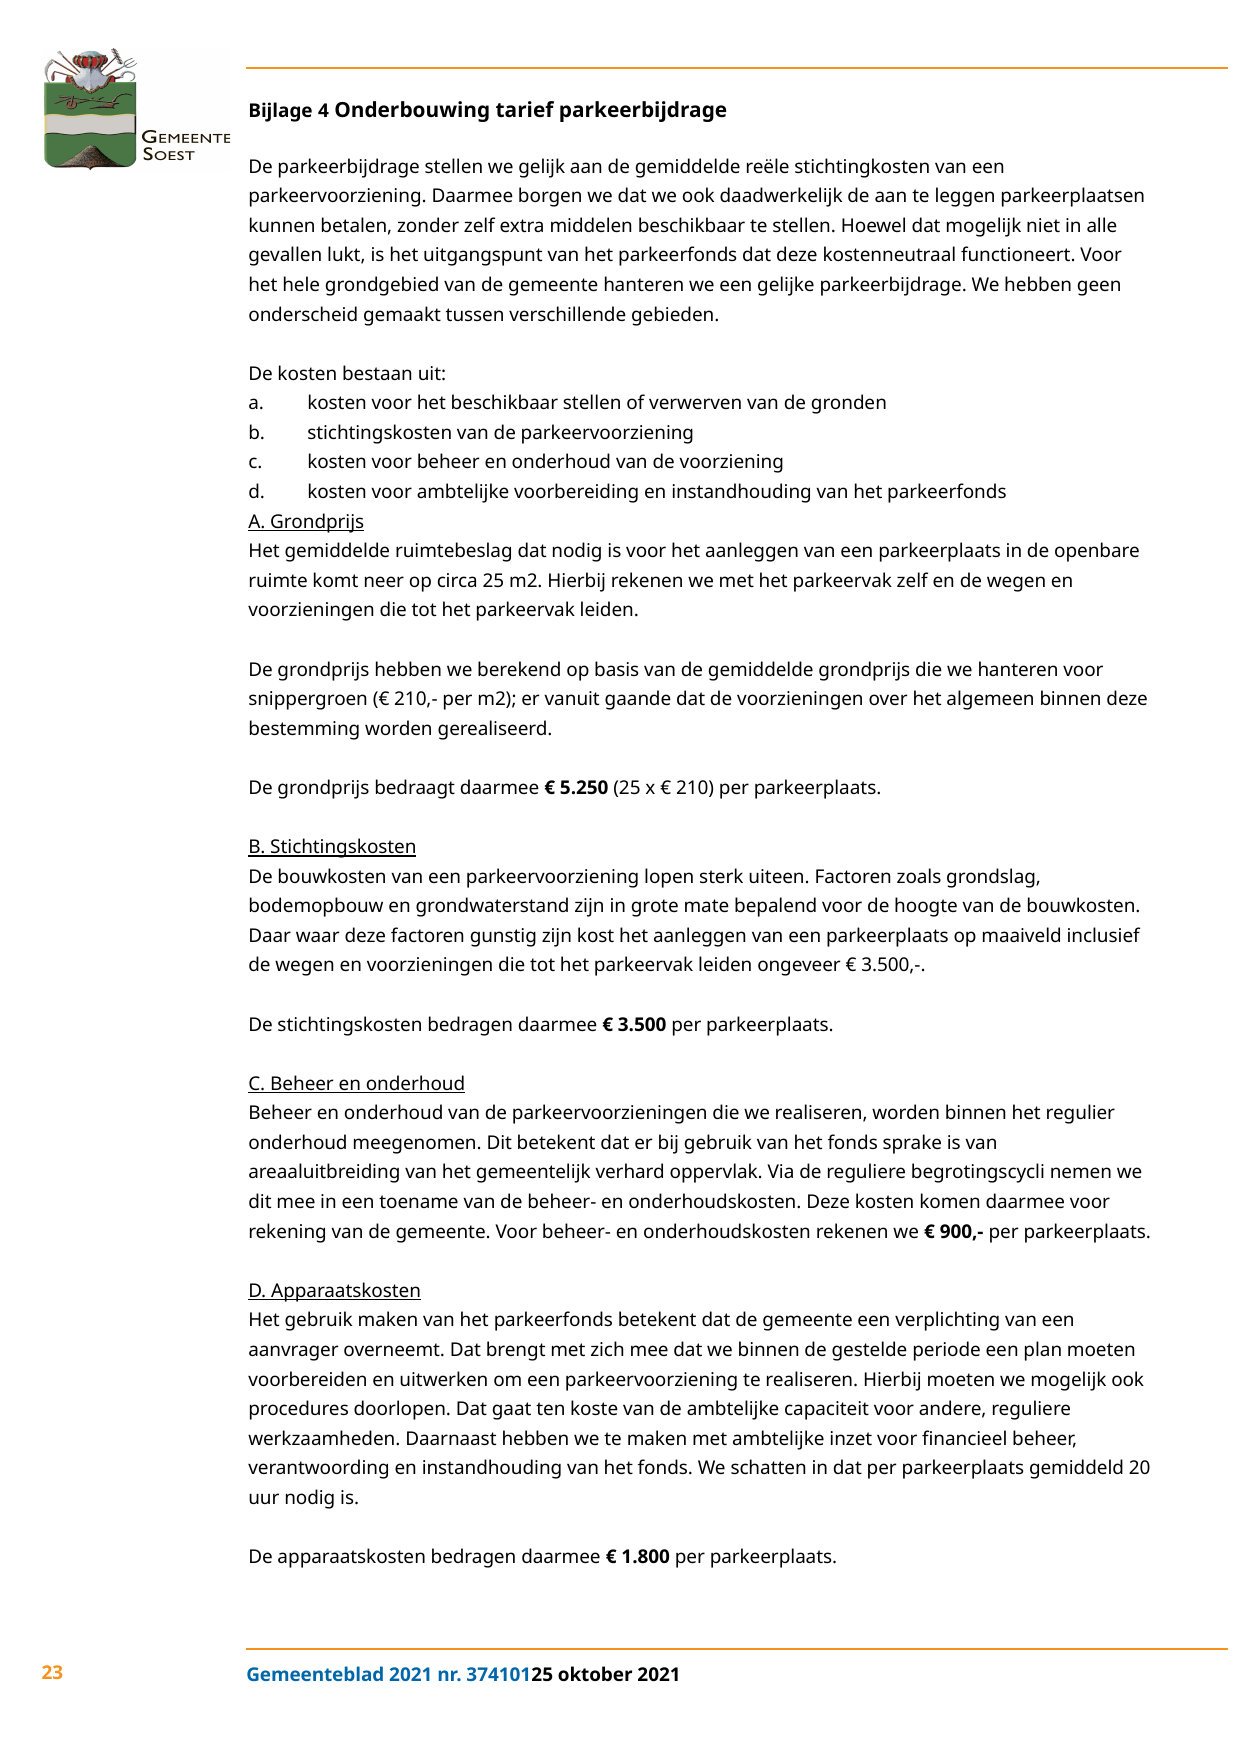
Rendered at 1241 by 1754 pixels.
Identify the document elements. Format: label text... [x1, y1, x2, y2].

text De parkeerbijdrage stellen we gelijk aan de gemiddelde reële stichtingkosten van een parkeervoorziening. Daarmee borgen we dat we ook daadwerkelijk de aan te leggen parkeerplaatsen kunnen betalen, zonder zelf extra middelen beschikbaar te stellen. Hoewel dat mogelijk niet in alle gevallen lukt, is het uitgangspunt van het parkeerfonds dat deze kostenneutraal functioneert. Voor het hele grondgebied van de gemeente hanteren we een gelijke parkeerbijdrage. We hebben geen onderscheid gemaakt tussen verschillende gebieden. [248, 153, 1152, 327]
text De stichtingskosten bedragen daarmee € 3.500 per parkeerplaats. [248, 1011, 1152, 1037]
text A. Grondprijs [248, 508, 1152, 534]
text Bijlage 4 Onderbouwing tarief parkeerbijdrage [248, 95, 1152, 123]
text Beheer en onderhoud van de parkeervoorzieningen die we realiseren, worden binnen het regulier onderhoud meegenomen. Dit betekent dat er bij gebruik van het fonds sprake is van areaaluitbreiding van het gemeentelijk verhard oppervlak. Via de reguliere begrotingscycli nemen we dit mee in een toename van de beheer- en onderhoudskosten. Deze kosten komen daarmee voor rekening van de gemeente. Voor beheer- en onderhoudskosten rekenen we € 900,- per parkeerplaats. [248, 1099, 1152, 1244]
text Het gemiddelde ruimtebeslag dat nodig is voor het aanleggen van een parkeerplaats in de openbare ruimte komt neer op circa 25 m2. Hierbij rekenen we met het parkeervak zelf en de wegen en voorzieningen die tot het parkeervak leiden. [248, 537, 1152, 622]
text De grondprijs hebben we berekend op basis van de gemiddelde grondprijs die we hanteren voor snippergroen (€ 210,- per m2); er vanuit gaande dat de voorzieningen over het algemeen binnen deze bestemming worden gerealiseerd. [248, 656, 1152, 741]
text De kosten bestaan uit: [248, 360, 1152, 386]
list kosten voor ambtelijke voorbereiding en instandhouding van het parkeerfonds [248, 478, 1152, 504]
text De bouwkosten van een parkeervoorziening lopen sterk uiteen. Factoren zoals grondslag, bodemopbouw en grondwaterstand zijn in grote mate bepalend voor de hoogte van de bouwkosten. Daar waar deze factoren gunstig zijn kost het aanleggen van een parkeerplaats op maaiveld inclusief de wegen en voorzieningen die tot het parkeervak leiden ongeveer € 3.500,-. [248, 863, 1152, 977]
list kosten voor beheer en onderhoud van de voorziening [248, 449, 1152, 474]
text Het gebruik maken van het parkeerfonds betekent dat de gemeente een verplichting van een aanvrager overneemt. Dat brengt met zich mee dat we binnen de gestelde periode een plan moeten voorbereiden en uitwerken om een parkeervoorziening te realiseren. Hierbij moeten we mogelijk ook procedures doorlopen. Dat gaat ten koste van de ambtelijke capaciteit voor andere, reguliere werkzaamheden. Daarnaast hebben we te maken met ambtelijke inzet voor financieel beheer, verantwoording en instandhouding van het fonds. We schatten in dat per parkeerplaats gemiddeld 20 uur nodig is. [248, 1307, 1152, 1510]
picture [41, 47, 231, 172]
text De apparaatskosten bedragen daarmee € 1.800 per parkeerplaats. [248, 1543, 1152, 1569]
text C. Beheer en onderhoud [248, 1070, 1152, 1096]
list kosten voor het beschikbaar stellen of verwerven van de gronden [248, 389, 1152, 415]
text D. Apparaatskosten [248, 1277, 1152, 1303]
list stichtingskosten van de parkeervoorziening [248, 419, 1152, 445]
text De grondprijs bedraagt daarmee € 5.250 (25 x € 210) per parkeerplaats. [248, 774, 1152, 800]
text B. Stichtingskosten [248, 833, 1152, 859]
